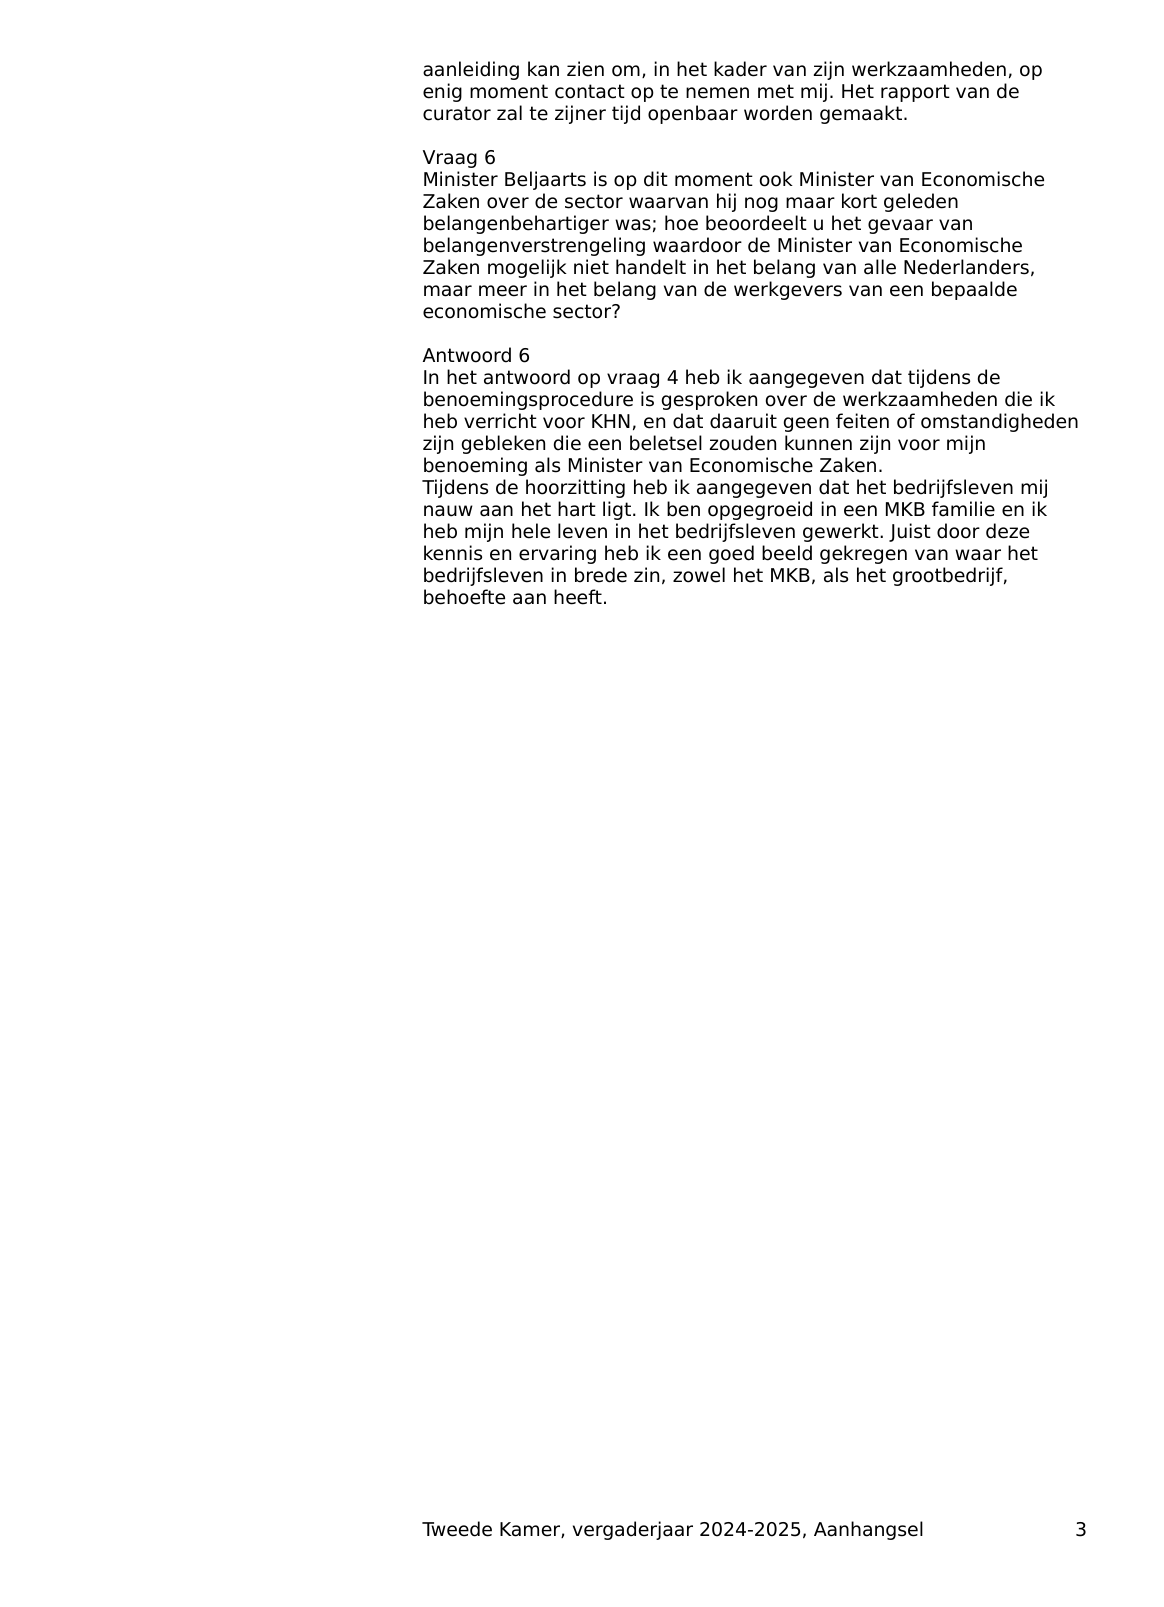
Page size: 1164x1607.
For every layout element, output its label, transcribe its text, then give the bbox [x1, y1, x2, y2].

text Tijdens de hoorzitting heb ik aangegeven dat het bedrijfsleven mij nauw aan het hart ligt. Ik ben opgegroeid in een MKB familie en ik heb mijn hele leven in het bedrijfsleven gewerkt. Juist door deze kennis en ervaring heb ik een goed beeld gekregen van waar het bedrijfsleven in brede zin, zowel het MKB, als het grootbedrijf, behoefte aan heeft. [422, 477, 1087, 609]
text In het antwoord op vraag 4 heb ik aangegeven dat tijdens de benoemingsprocedure is gesproken over de werkzaamheden die ik heb verricht voor KHN, en dat daaruit geen feiten of omstandigheden zijn gebleken die een beletsel zouden kunnen zijn voor mijn benoeming als Minister van Economische Zaken. [422, 367, 1087, 477]
text aanleiding kan zien om, in het kader van zijn werkzaamheden, op enig moment contact op te nemen met mij. Het rapport van de curator zal te zijner tijd openbaar worden gemaakt. [422, 59, 1087, 125]
text Minister Beljaarts is op dit moment ook Minister van Economische Zaken over de sector waarvan hij nog maar kort geleden belangenbehartiger was; hoe beoordeelt u het gevaar van belangenverstrengeling waardoor de Minister van Economische Zaken mogelijk niet handelt in het belang van alle Nederlanders, maar meer in het belang van de werkgevers van een bepaalde economische sector? [422, 169, 1087, 323]
text Vraag 6 [422, 147, 1087, 169]
text Antwoord 6 [422, 345, 1087, 367]
